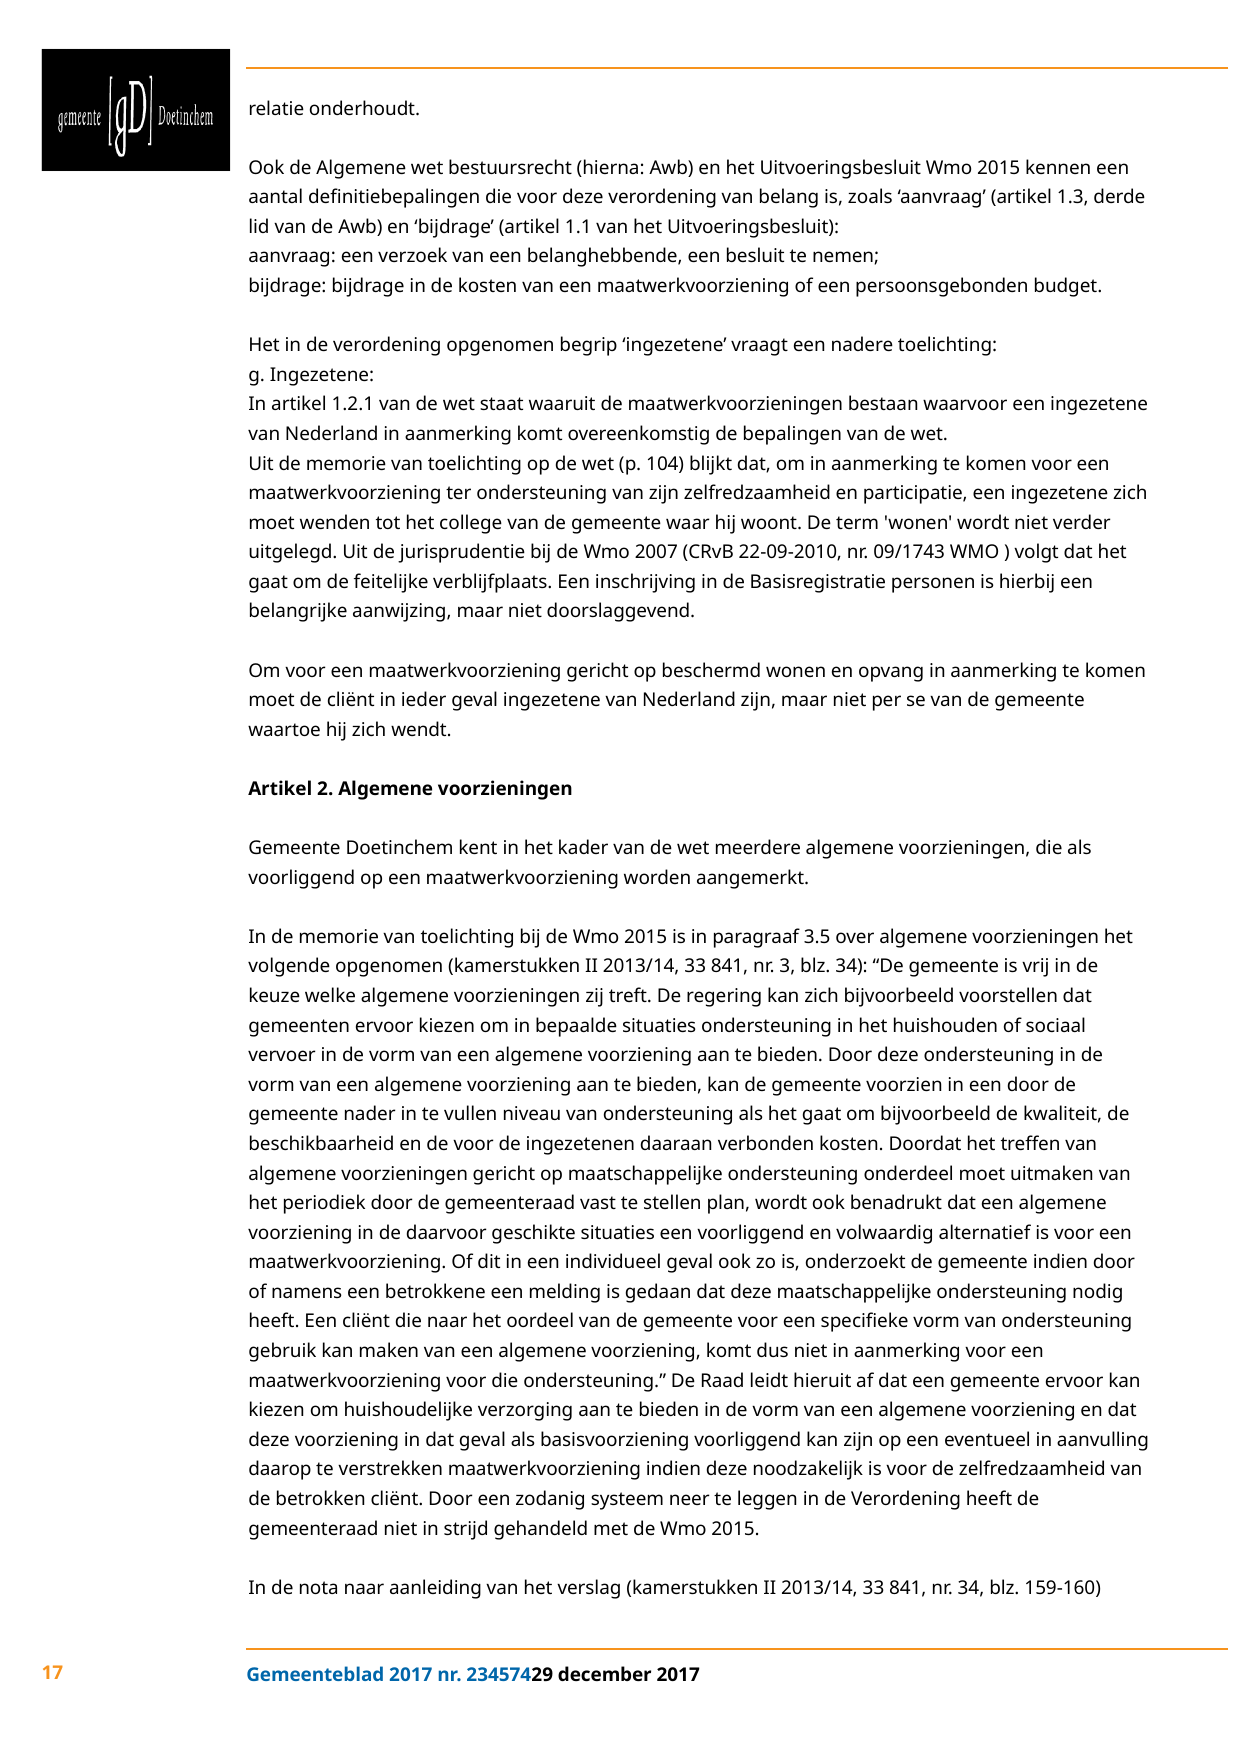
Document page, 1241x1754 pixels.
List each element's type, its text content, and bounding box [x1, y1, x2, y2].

text Artikel 2. Algemene voorzieningen [248, 775, 1152, 801]
text bijdrage: bijdrage in de kosten van een maatwerkvoorziening of een persoonsgebonden budget. [248, 272, 1152, 298]
text Om voor een maatwerkvoorziening gericht op beschermd wonen en opvang in aanmerking te komen moet de cliënt in ieder geval ingezetene van Nederland zijn, maar niet per se van de gemeente waartoe hij zich wendt. [248, 657, 1152, 742]
text In de nota naar aanleiding van het verslag (kamerstukken II 2013/14, 33 841, nr. 34, blz. 159-160) [248, 1574, 1152, 1600]
text In artikel 1.2.1 van de wet staat waaruit de maatwerkvoorzieningen bestaan waarvoor een ingezetene van Nederland in aanmerking komt overeenkomstig de bepalingen van de wet. [248, 391, 1152, 446]
text Het in de verordening opgenomen begrip ‘ingezetene’ vraagt een nadere toelichting: [248, 331, 1152, 357]
text g. Ingezetene: [248, 361, 1152, 387]
text Ook de Algemene wet bestuursrecht (hierna: Awb) en het Uitvoeringsbesluit Wmo 2015 kennen een aantal definitiebepalingen die voor deze verordening van belang is, zoals ‘aanvraag’ (artikel 1.3, derde lid van de Awb) en ‘bijdrage’ (artikel 1.1 van het Uitvoeringsbesluit): [248, 154, 1152, 239]
text relatie onderhoudt. [248, 95, 1152, 121]
text In de memorie van toelichting bij de Wmo 2015 is in paragraaf 3.5 over algemene voorzieningen het volgende opgenomen (kamerstukken II 2013/14, 33 841, nr. 3, blz. 34): “De gemeente is vrij in de keuze welke algemene voorzieningen zij treft. De regering kan zich bijvoorbeeld voorstellen dat gemeenten ervoor kiezen om in bepaalde situaties ondersteuning in het huishouden of sociaal vervoer in de vorm van een algemene voorziening aan te bieden. Door deze ondersteuning in de vorm van een algemene voorziening aan te bieden, kan de gemeente voorzien in een door de gemeente nader in te vullen niveau van ondersteuning als het gaat om bijvoorbeeld de kwaliteit, de beschikbaarheid en de voor de ingezetenen daaraan verbonden kosten. Doordat het treffen van algemene voorzieningen gericht op maatschappelijke ondersteuning onderdeel moet uitmaken van het periodiek door de gemeenteraad vast te stellen plan, wordt ook benadrukt dat een algemene voorziening in de daarvoor geschikte situaties een voorliggend en volwaardig alternatief is voor een maatwerkvoorziening. Of dit in een individueel geval ook zo is, onderzoekt de gemeente indien door of namens een betrokkene een melding is gedaan dat deze maatschappelijke ondersteuning nodig heeft. Een cliënt die naar het oordeel van de gemeente voor een specifieke vorm van ondersteuning gebruik kan maken van een algemene voorziening, komt dus niet in aanmerking voor een maatwerkvoorziening voor die ondersteuning.” De Raad leidt hieruit af dat een gemeente ervoor kan kiezen om huishoudelijke verzorging aan te bieden in de vorm van een algemene voorziening en dat deze voorziening in dat geval als basisvoorziening voorliggend kan zijn op een eventueel in aanvulling daarop te verstrekken maatwerkvoorziening indien deze noodzakelijk is voor de zelfredzaamheid van de betrokken cliënt. Door een zodanig systeem neer te leggen in de Verordening heeft de gemeenteraad niet in strijd gehandeld met de Wmo 2015. [248, 923, 1152, 1541]
text Uit de memorie van toelichting op de wet (p. 104) blijkt dat, om in aanmerking te komen voor een maatwerkvoorziening ter ondersteuning van zijn zelfredzaamheid en participatie, een ingezetene zich moet wenden tot het college van de gemeente waar hij woont. De term 'wonen' wordt niet verder uitgelegd. Uit de jurisprudentie bij de Wmo 2007 (CRvB 22-09-2010, nr. 09/1743 WMO ) volgt dat het gaat om de feitelijke verblijfplaats. Een inschrijving in de Basisregistratie personen is hierbij een belangrijke aanwijzing, maar niet doorslaggevend. [248, 450, 1152, 623]
picture [41, 47, 231, 172]
text aanvraag: een verzoek van een belanghebbende, een besluit te nemen; [248, 243, 1152, 268]
text Gemeente Doetinchem kent in het kader van de wet meerdere algemene voorzieningen, die als voorliggend op een maatwerkvoorziening worden aangemerkt. [248, 834, 1152, 890]
